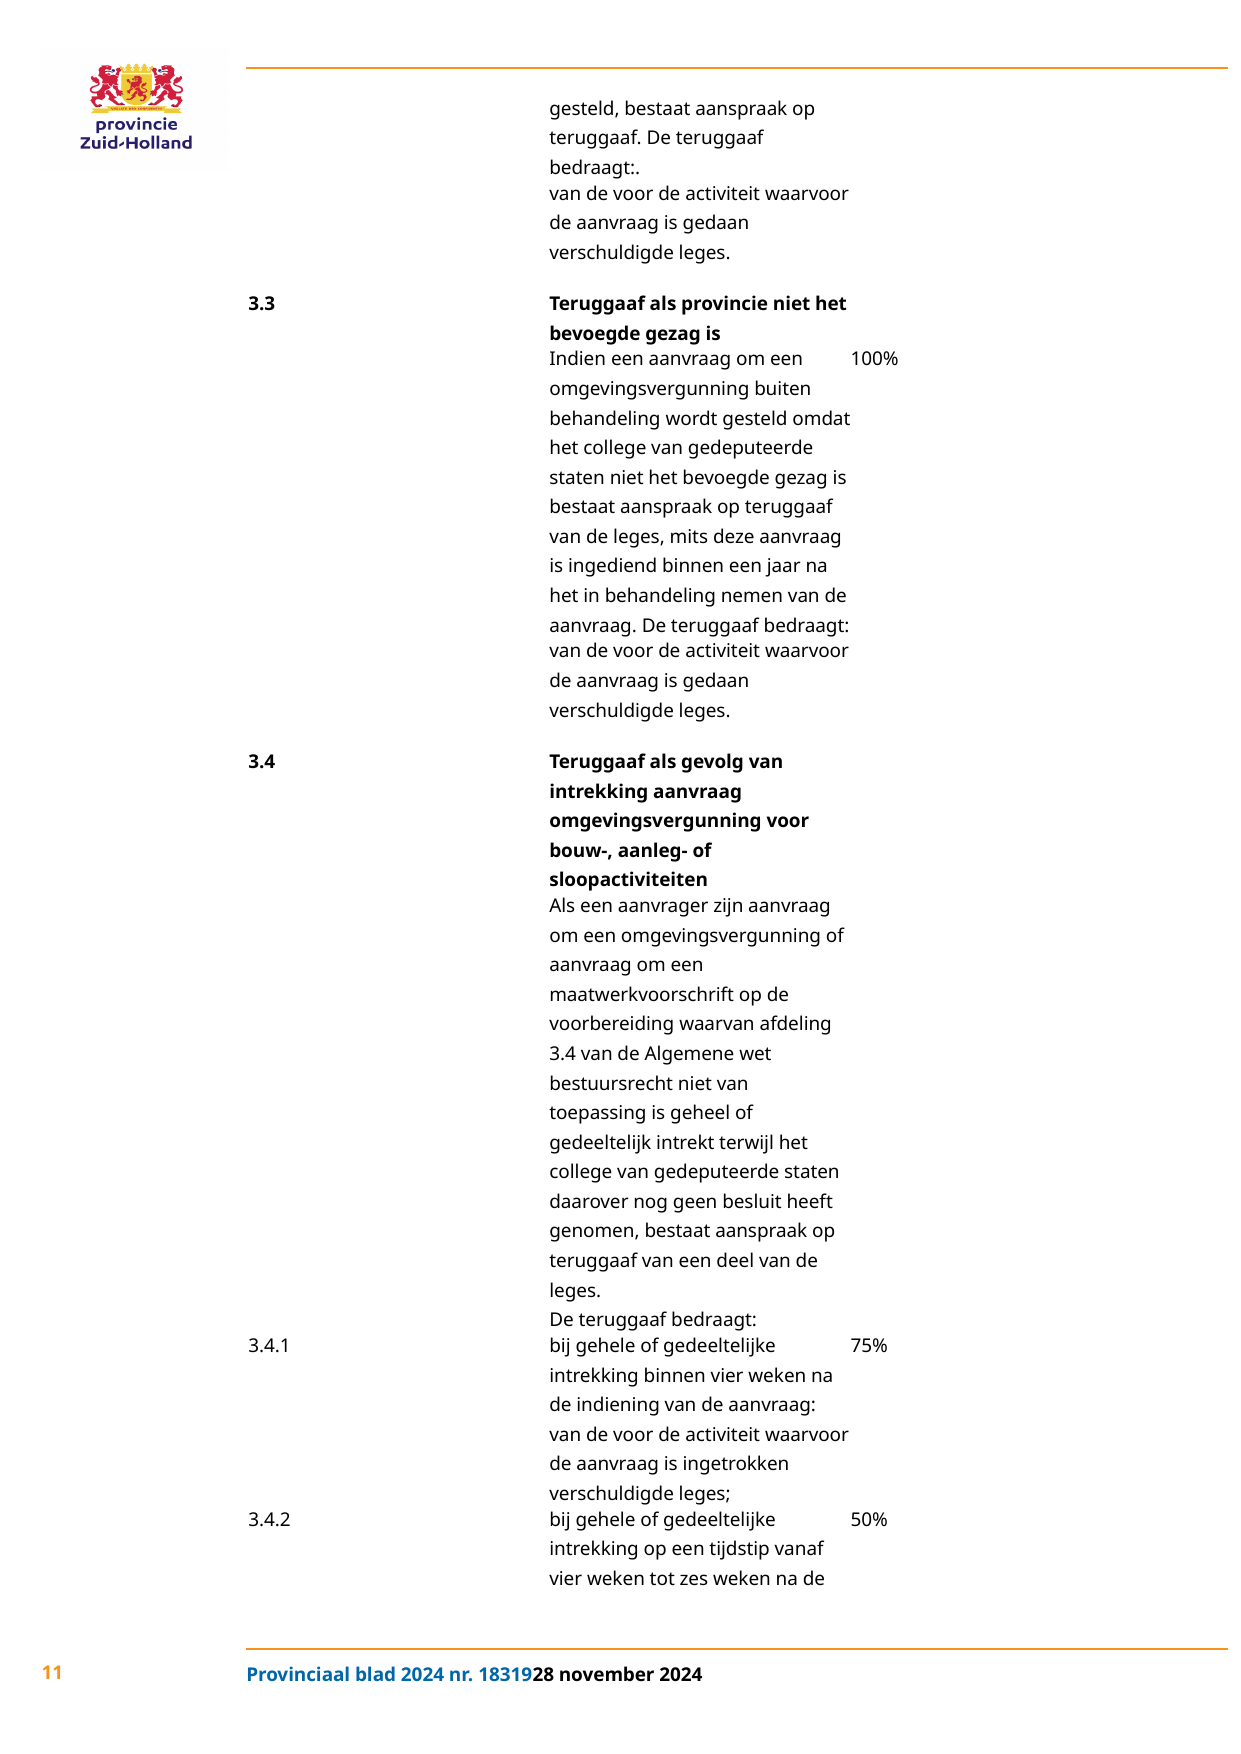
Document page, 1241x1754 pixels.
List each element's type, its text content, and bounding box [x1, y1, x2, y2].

table_cell [850, 180, 1152, 264]
table_cell van de voor de activiteit waarvoor de aanvraag is gedaan verschuldigde leges. [549, 638, 850, 722]
table_cell 3.4 [248, 748, 549, 892]
table_cell [850, 748, 1152, 892]
table_cell 3.4.1 [248, 1332, 549, 1506]
table_cell [850, 95, 1152, 180]
table_cell [248, 723, 549, 748]
table_cell [549, 723, 850, 748]
table_cell gesteld, bestaat aanspraak op teruggaaf. De teruggaaf bedraagt:. [549, 95, 850, 180]
table_cell [248, 265, 549, 290]
table_cell Als een aanvrager zijn aanvraag om een omgevingsvergunning of aanvraag om een maatwerkvoorschrift op de voorbereiding waarvan afdeling 3.4 van de Algemene wet bestuursrecht niet van toepassing is geheel of gedeeltelijk intrekt terwijl het college van gedeputeerde staten daarover nog geen besluit heeft genomen, bestaat aanspraak op teruggaaf van een deel van de leges. De teruggaaf bedraagt: [549, 892, 850, 1332]
table_cell [248, 638, 549, 722]
table_cell 100% [850, 346, 1152, 638]
table_cell [248, 346, 549, 638]
table_cell [549, 265, 850, 290]
table_cell [248, 892, 549, 1332]
table_cell 3.3 [248, 290, 549, 346]
table_cell [850, 290, 1152, 346]
table_cell [248, 95, 549, 180]
table_cell 75% [850, 1332, 1152, 1506]
table_cell Teruggaaf als gevolg van intrekking aanvraag omgevingsvergunning voor bouw-, aanleg- of sloopactiviteiten [549, 748, 850, 892]
table_cell bij gehele of gedeeltelijke intrekking binnen vier weken na de indiening van de aanvraag: van de voor de activiteit waarvoor de aanvraag is ingetrokken verschuldigde leges; [549, 1332, 850, 1506]
table_cell bij gehele of gedeeltelijke intrekking op een tijdstip vanaf vier weken tot zes weken na de [549, 1506, 850, 1591]
picture [41, 47, 231, 172]
table_cell 50% [850, 1506, 1152, 1591]
table_cell [850, 265, 1152, 290]
table_cell 3.4.2 [248, 1506, 549, 1591]
table_cell [850, 892, 1152, 1332]
table_cell [850, 723, 1152, 748]
table_cell van de voor de activiteit waarvoor de aanvraag is gedaan verschuldigde leges. [549, 180, 850, 264]
table_cell [850, 638, 1152, 722]
table_cell [248, 180, 549, 264]
table_cell Indien een aanvraag om een omgevingsvergunning buiten behandeling wordt gesteld omdat het college van gedeputeerde staten niet het bevoegde gezag is bestaat aanspraak op teruggaaf van de leges, mits deze aanvraag is ingediend binnen een jaar na het in behandeling nemen van de aanvraag. De teruggaaf bedraagt: [549, 346, 850, 638]
table_cell Teruggaaf als provincie niet het bevoegde gezag is [549, 290, 850, 346]
